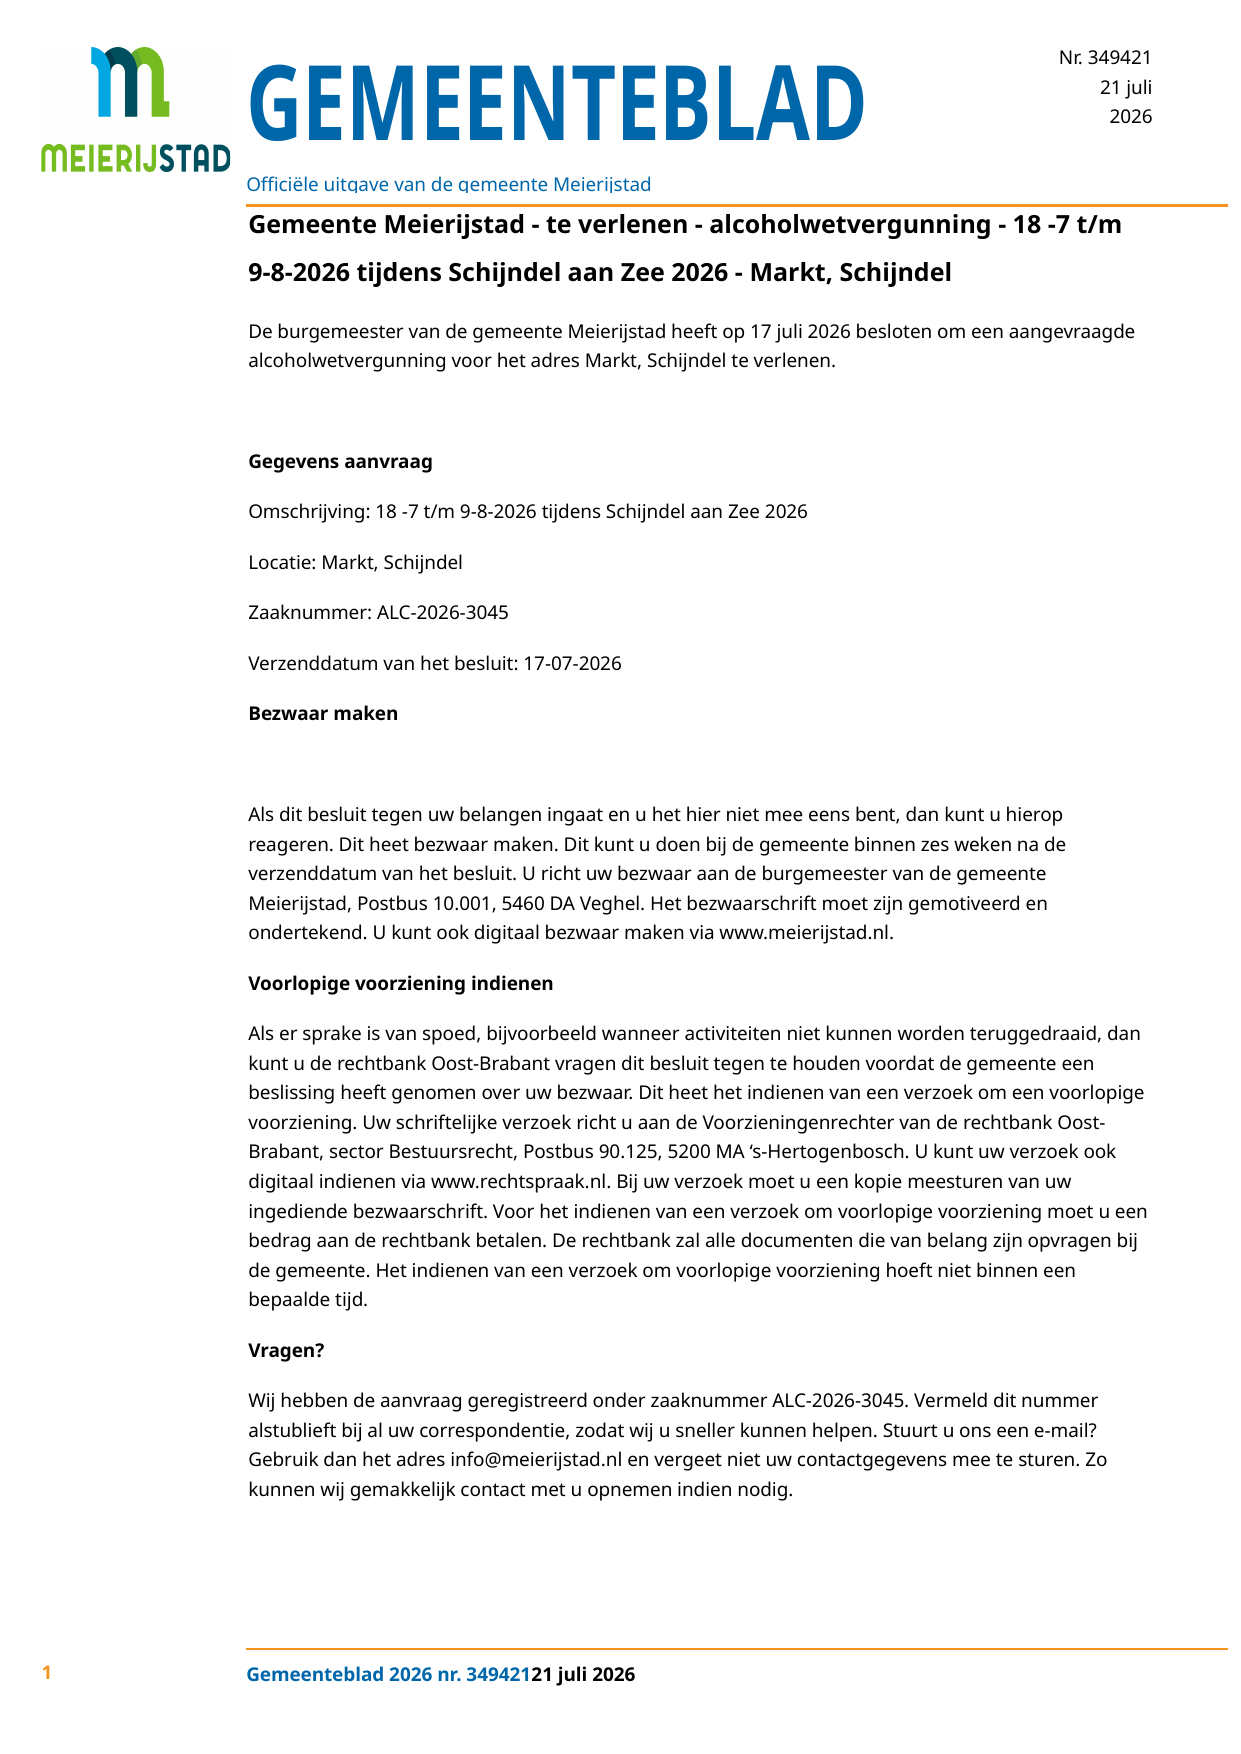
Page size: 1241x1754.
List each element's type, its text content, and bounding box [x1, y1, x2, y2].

text Verzenddatum van het besluit: 17-07-2026 [248, 650, 1152, 676]
text Gemeente Meierijstad - te verlenen - alcoholwetvergunning - 18 -7 t/m 9-8-2026 tijdens Schijndel aan Zee 2026 - Markt, Schijndel [248, 207, 1152, 288]
text Als er sprake is van spoed, bijvoorbeeld wanneer activiteiten niet kunnen worden teruggedraaid, dan kunt u de rechtbank Oost-Brabant vragen dit besluit tegen te houden voordat de gemeente een beslissing heeft genomen over uw bezwaar. Dit heet het indienen van een verzoek om een voorlopige voorziening. Uw schriftelijke verzoek richt u aan de Voorzieningenrechter van de rechtbank Oost-Brabant, sector Bestuursrecht, Postbus 90.125, 5200 MA ‘s-Hertogenbosch. U kunt uw verzoek ook digitaal indienen via www.rechtspraak.nl. Bij uw verzoek moet u een kopie meesturen van uw ingediende bezwaarschrift. Voor het indienen van een verzoek om voorlopige voorziening moet u een bedrag aan de rechtbank betalen. De rechtbank zal alle documenten die van belang zijn opvragen bij de gemeente. Het indienen van een verzoek om voorlopige voorziening hoeft niet binnen een bepaalde tijd. [248, 1020, 1152, 1312]
text Omschrijving: 18 -7 t/m 9-8-2026 tijdens Schijndel aan Zee 2026 [248, 499, 1152, 524]
text Locatie: Markt, Schijndel [248, 549, 1152, 575]
text Zaaknummer: ALC-2026-3045 [248, 599, 1152, 625]
text Gegevens aanvraag [248, 448, 1152, 474]
text Vragen? [248, 1337, 1152, 1363]
text Wij hebben de aanvraag geregistreerd onder zaaknummer ALC-2026-3045. Vermeld dit nummer alstublieft bij al uw correspondentie, zodat wij u sneller kunnen helpen. Stuurt u ons een e-mail? Gebruik dan het adres info@meierijstad.nl en vergeet niet uw contactgegevens mee te sturen. Zo kunnen wij gemakkelijk contact met u opnemen indien nodig. [248, 1387, 1152, 1502]
picture [41, 47, 231, 172]
text De burgemeester van de gemeente Meierijstad heeft op 17 juli 2026 besloten om een aangevraagde alcoholwetvergunning voor het adres Markt, Schijndel te verlenen. [248, 318, 1152, 373]
text Als dit besluit tegen uw belangen ingaat en u het hier niet mee eens bent, dan kunt u hierop reageren. Dit heet bezwaar maken. Dit kunt u doen bij de gemeente binnen zes weken na de verzenddatum van het besluit. U richt uw bezwaar aan de burgemeester van de gemeente Meierijstad, Postbus 10.001, 5460 DA Veghel. Het bezwaarschrift moet zijn gemotiveerd en ondertekend. U kunt ook digitaal bezwaar maken via www.meierijstad.nl. [248, 801, 1152, 945]
text Bezwaar maken [248, 700, 1152, 726]
text Voorlopige voorziening indienen [248, 970, 1152, 996]
